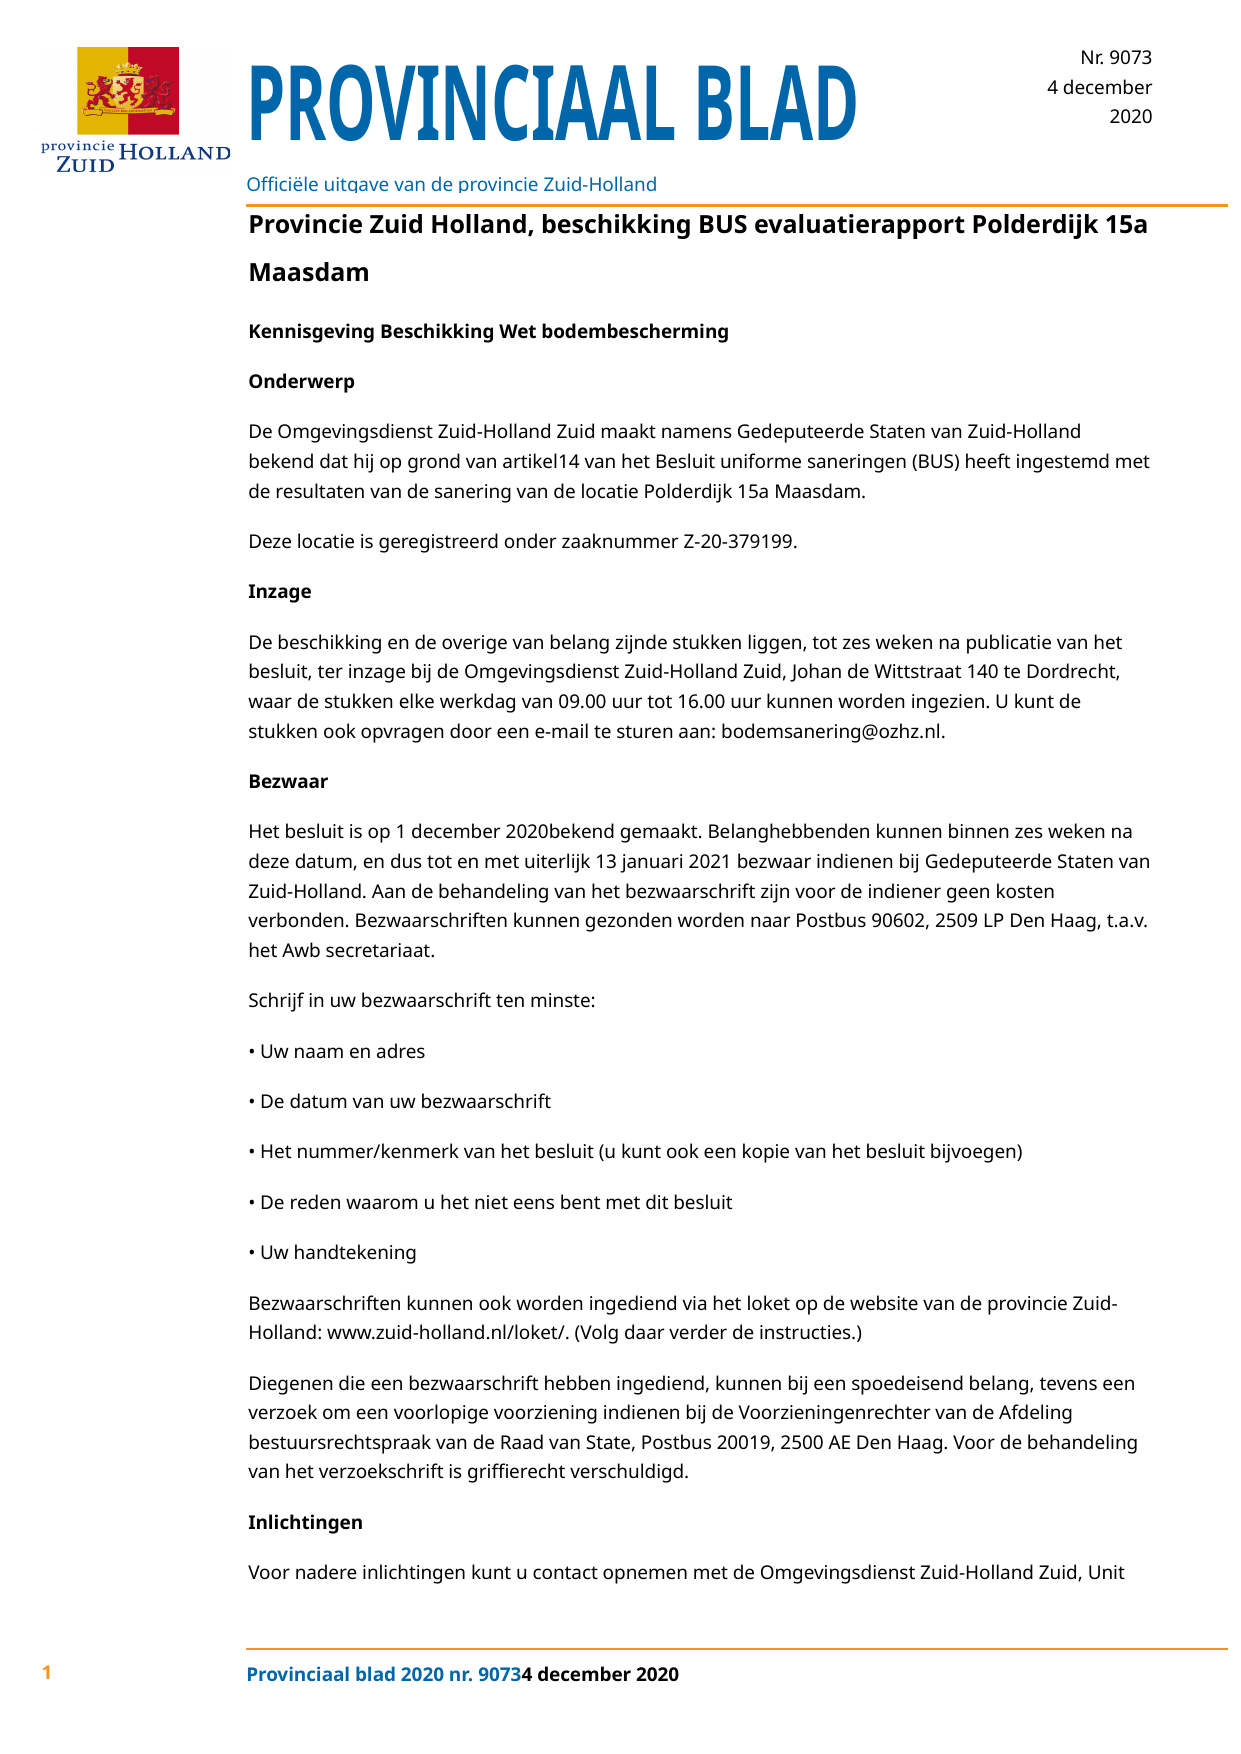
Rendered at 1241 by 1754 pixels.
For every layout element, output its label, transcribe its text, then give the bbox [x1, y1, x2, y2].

text Bezwaar [248, 768, 1152, 794]
text Diegenen die een bezwaarschrift hebben ingediend, kunnen bij een spoedeisend belang, tevens een verzoek om een voorlopige voorziening indienen bij de Voorzieningenrechter van de Afdeling bestuursrechtspraak van de Raad van State, Postbus 20019, 2500 AE Den Haag. Voor de behandeling van het verzoekschrift is griffierecht verschuldigd. [248, 1370, 1152, 1484]
text Onderwerp [248, 368, 1152, 394]
text Inzage [248, 579, 1152, 604]
text Kennisgeving Beschikking Wet bodembescherming [248, 318, 1152, 344]
text De beschikking en de overige van belang zijnde stukken liggen, tot zes weken na publicatie van het besluit, ter inzage bij de Omgevingsdienst Zuid-Holland Zuid, Johan de Wittstraat 140 te Dordrecht, waar de stukken elke werkdag van 09.00 uur tot 16.00 uur kunnen worden ingezien. U kunt de stukken ook opvragen door een e-mail te sturen aan: bodemsanering@ozhz.nl. [248, 629, 1152, 744]
text • Het nummer/kenmerk van het besluit (u kunt ook een kopie van het besluit bijvoegen) [248, 1139, 1152, 1164]
text Voor nadere inlichtingen kunt u contact opnemen met de Omgevingsdienst Zuid-Holland Zuid, Unit [248, 1559, 1152, 1585]
text Het besluit is op 1 december 2020bekend gemaakt. Belanghebbenden kunnen binnen zes weken na deze datum, en dus tot en met uiterlijk 13 januari 2021 bezwaar indienen bij Gedeputeerde Staten van Zuid-Holland. Aan de behandeling van het bezwaarschrift zijn voor de indiener geen kosten verbonden. Bezwaarschriften kunnen gezonden worden naar Postbus 90602, 2509 LP Den Haag, t.a.v. het Awb secretariaat. [248, 819, 1152, 963]
text Provincie Zuid Holland, beschikking BUS evaluatierapport Polderdijk 15a Maasdam [248, 207, 1152, 288]
text • De reden waarom u het niet eens bent met dit besluit [248, 1189, 1152, 1215]
text Inlichtingen [248, 1509, 1152, 1535]
picture [41, 47, 231, 172]
text Deze locatie is geregistreerd onder zaaknummer Z-20-379199. [248, 528, 1152, 554]
text Schrijf in uw bezwaarschrift ten minste: [248, 987, 1152, 1013]
text De Omgevingsdienst Zuid-Holland Zuid maakt namens Gedeputeerde Staten van Zuid-Holland bekend dat hij op grond van artikel14 van het Besluit uniforme saneringen (BUS) heeft ingestemd met de resultaten van de sanering van de locatie Polderdijk 15a Maasdam. [248, 419, 1152, 504]
text Bezwaarschriften kunnen ook worden ingediend via het loket op de website van de provincie Zuid-Holland: www.zuid-holland.nl/loket/. (Volg daar verder de instructies.) [248, 1290, 1152, 1345]
text • Uw handtekening [248, 1239, 1152, 1265]
text • De datum van uw bezwaarschrift [248, 1088, 1152, 1114]
text • Uw naam en adres [248, 1038, 1152, 1064]
